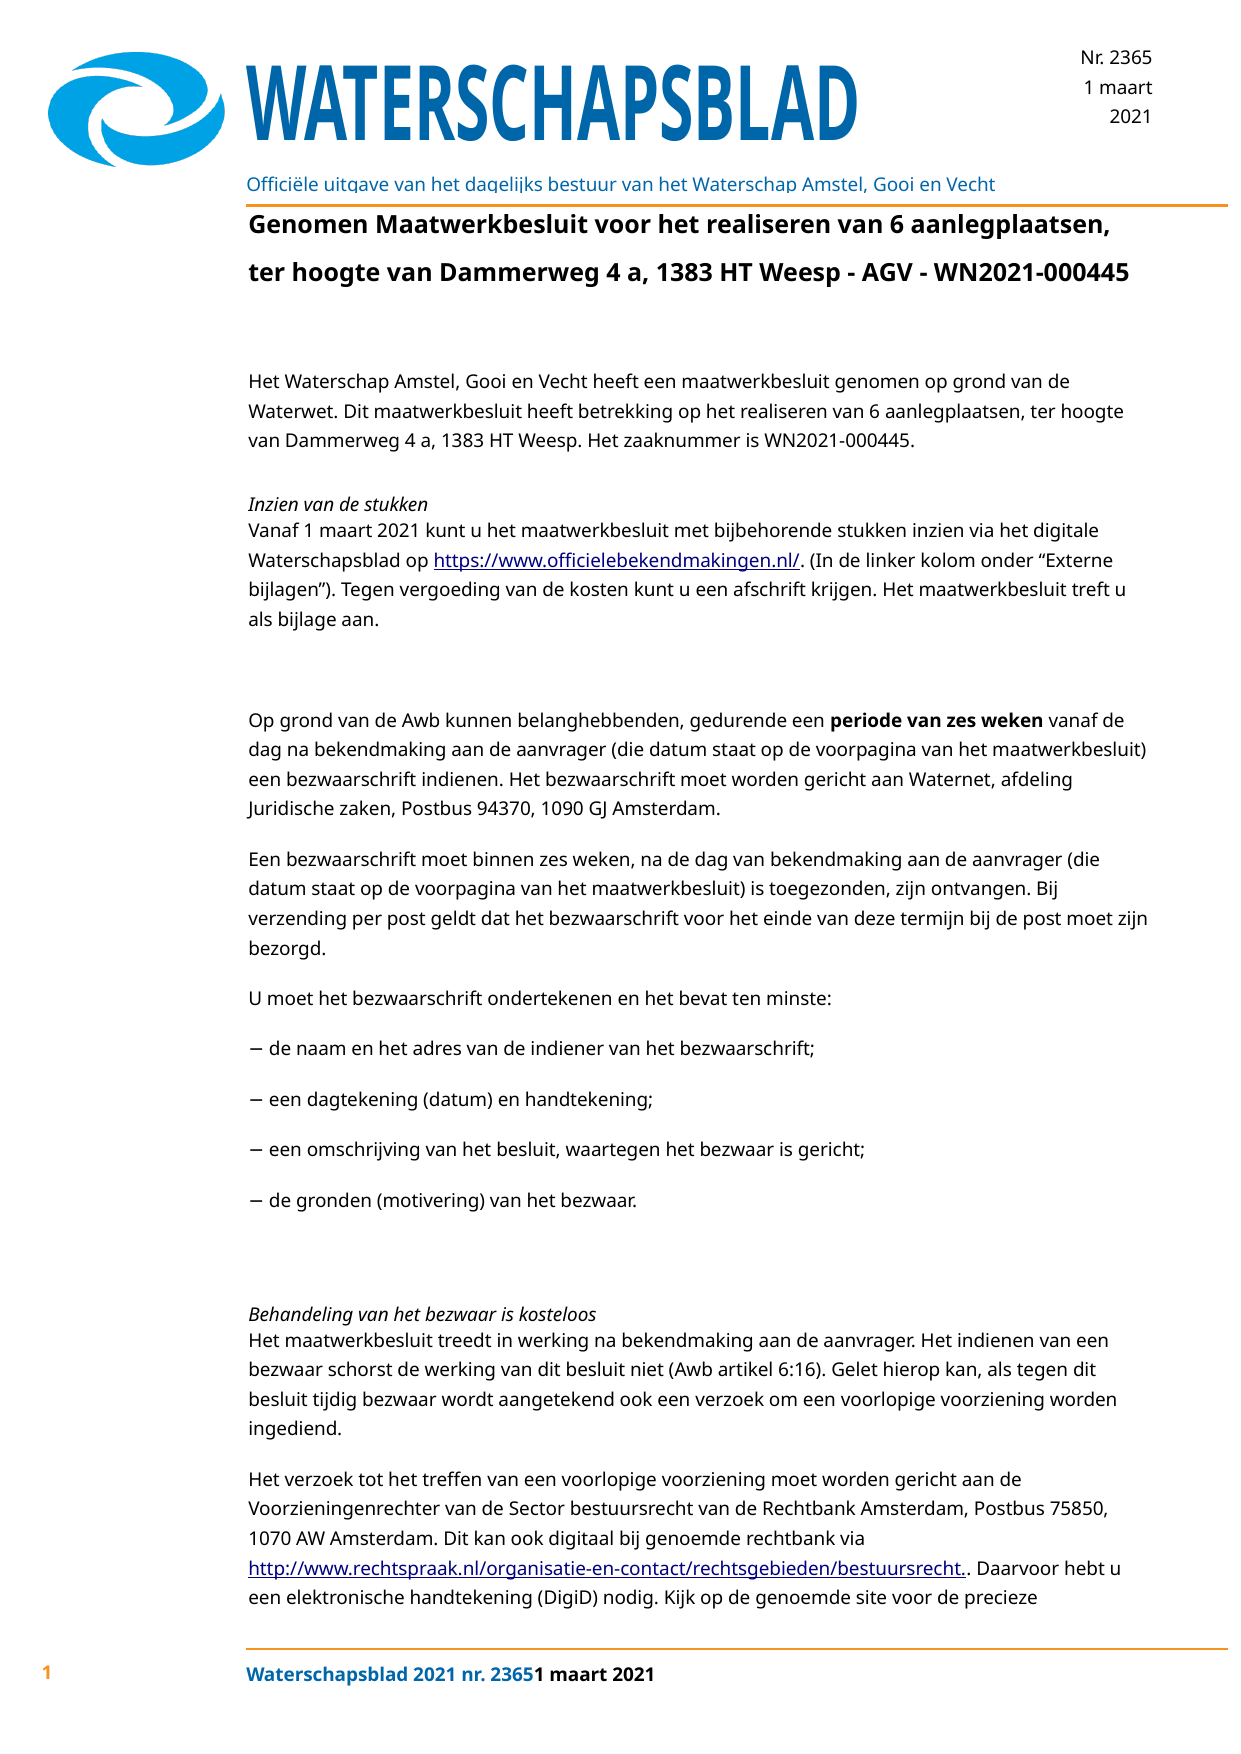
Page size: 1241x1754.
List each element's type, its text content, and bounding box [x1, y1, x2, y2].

text Op grond van de Awb kunnen belanghebbenden, gedurende een periode van zes weken vanaf de dag na bekendmaking aan de aanvrager (die datum staat op de voorpagina van het maatwerkbesluit) een bezwaarschrift indienen. Het bezwaarschrift moet worden gericht aan Waternet, afdeling Juridische zaken, Postbus 94370, 1090 GJ Amsterdam. [248, 707, 1152, 821]
text Genomen Maatwerkbesluit voor het realiseren van 6 aanlegplaatsen, ter hoogte van Dammerweg 4 a, 1383 HT Weesp - AGV - WN2021-000445 [248, 207, 1152, 288]
text Inzien van de stukken [248, 491, 1152, 517]
text U moet het bezwaarschrift ondertekenen en het bevat ten minste: [248, 985, 1152, 1011]
picture [41, 47, 231, 172]
text − de naam en het adres van de indiener van het bezwaarschrift; [248, 1036, 1152, 1061]
text − een dagtekening (datum) en handtekening; [248, 1086, 1152, 1112]
text − een omschrijving van het besluit, waartegen het bezwaar is gericht; [248, 1136, 1152, 1162]
text Het Waterschap Amstel, Gooi en Vecht heeft een maatwerkbesluit genomen op grond van de Waterwet. Dit maatwerkbesluit heeft betrekking op het realiseren van 6 aanlegplaatsen, ter hoogte van Dammerweg 4 a, 1383 HT Weesp. Het zaaknummer is WN2021-000445. [248, 368, 1152, 453]
text Behandeling van het bezwaar is kosteloos [248, 1301, 1152, 1327]
text Het verzoek tot het treffen van een voorlopige voorziening moet worden gericht aan de Voorzieningenrechter van de Sector bestuursrecht van de Rechtbank Amsterdam, Postbus 75850, 1070 AW Amsterdam. Dit kan ook digitaal bij genoemde rechtbank via http://www.rechtspraak.nl/organisatie-en-contact/rechtsgebieden/bestuursrecht.. Daarvoor hebt u een elektronische handtekening (DigiD) nodig. Kijk op de genoemde site voor de precieze [248, 1466, 1152, 1610]
text Een bezwaarschrift moet binnen zes weken, na de dag van bekendmaking aan de aanvrager (die datum staat op de voorpagina van het maatwerkbesluit) is toegezonden, zijn ontvangen. Bij verzending per post geldt dat het bezwaarschrift voor het einde van deze termijn bij de post moet zijn bezorgd. [248, 846, 1152, 960]
text Het maatwerkbesluit treedt in werking na bekendmaking aan de aanvrager. Het indienen van een bezwaar schorst de werking van dit besluit niet (Awb artikel 6:16). Gelet hierop kan, als tegen dit besluit tijdig bezwaar wordt aangetekend ook een verzoek om een voorlopige voorziening worden ingediend. [248, 1327, 1152, 1441]
text Vanaf 1 maart 2021 kunt u het maatwerkbesluit met bijbehorende stukken inzien via het digitale Waterschapsblad op https://www.officielebekendmakingen.nl/. (In de linker kolom onder “Externe bijlagen”). Tegen vergoeding van de kosten kunt u een afschrift krijgen. Het maatwerkbesluit treft u als bijlage aan. [248, 517, 1152, 632]
text − de gronden (motivering) van het bezwaar. [248, 1187, 1152, 1212]
